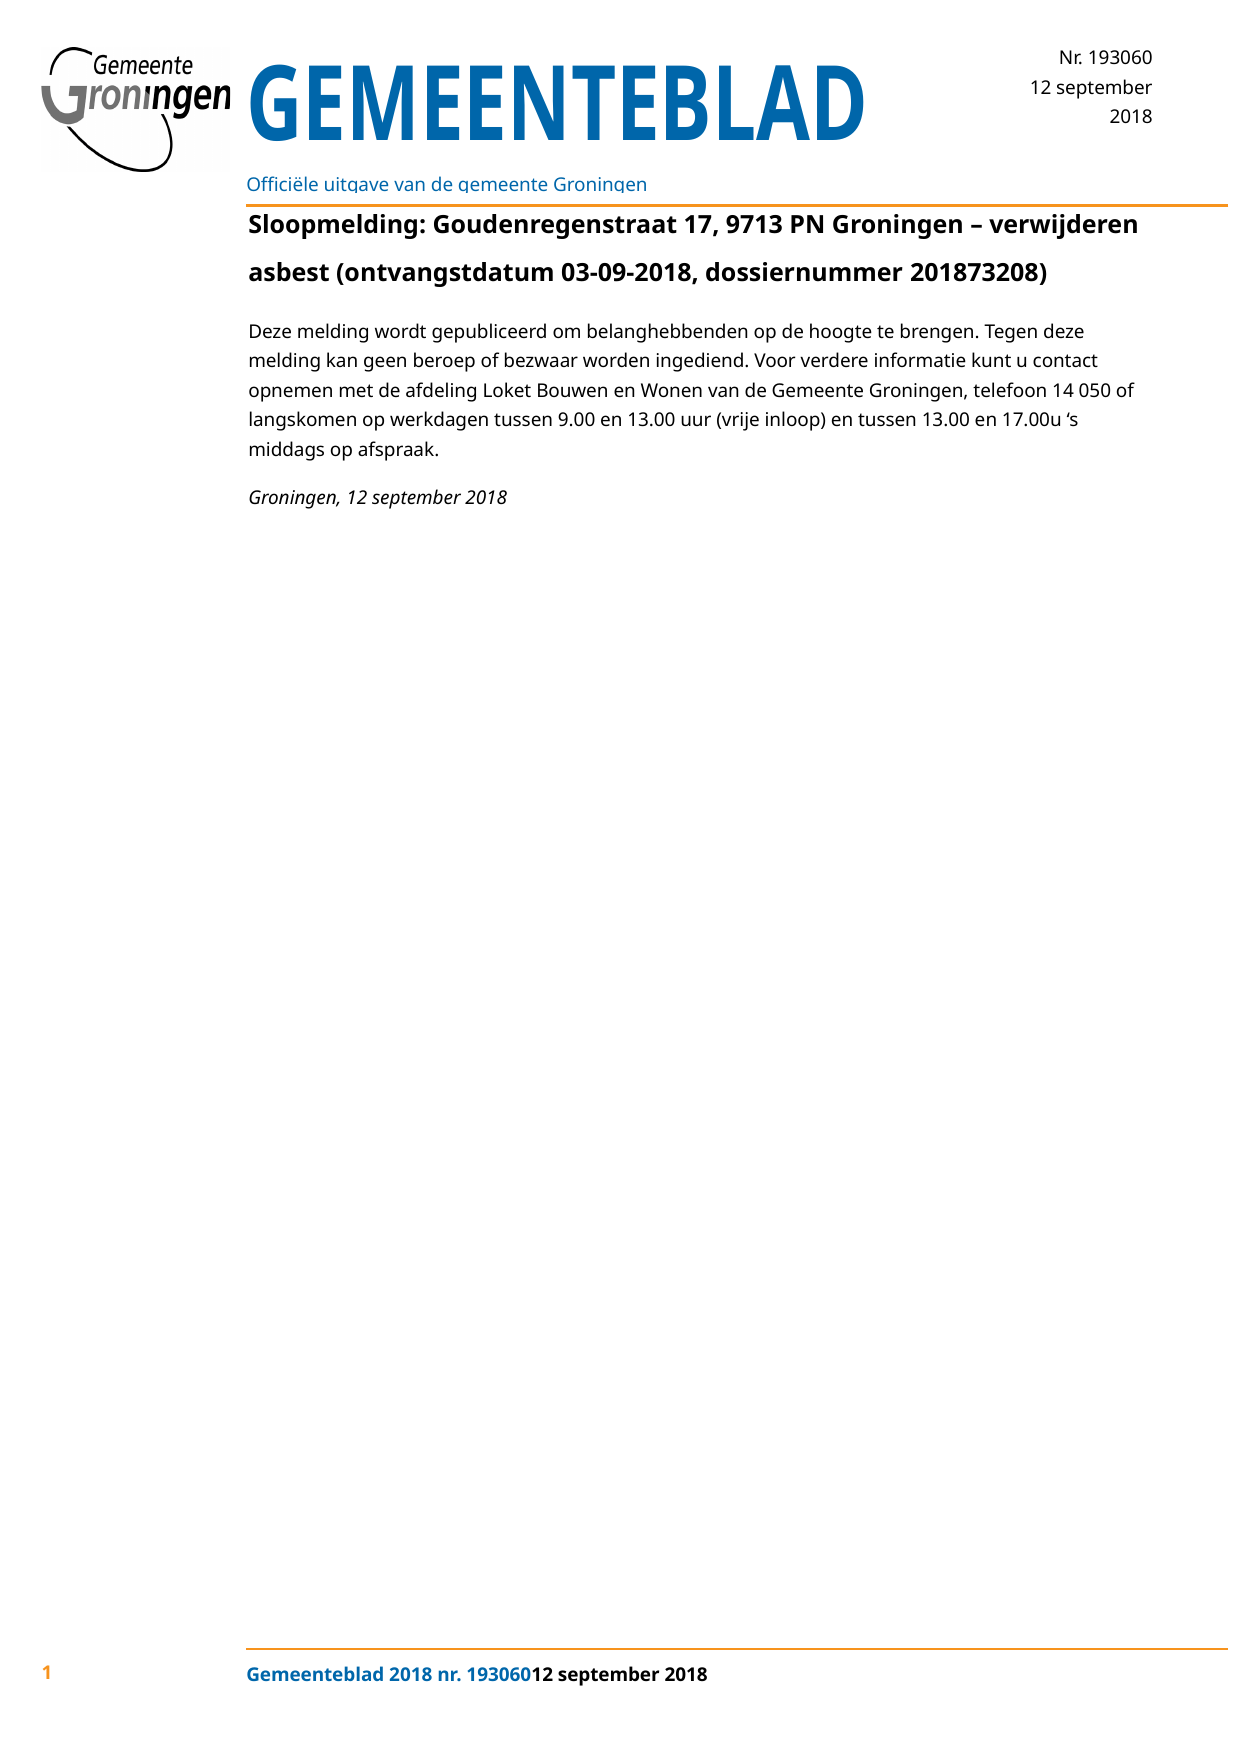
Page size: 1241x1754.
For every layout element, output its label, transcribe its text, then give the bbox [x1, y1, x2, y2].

text Deze melding wordt gepubliceerd om belanghebbenden op de hoogte te brengen. Tegen deze melding kan geen beroep of bezwaar worden ingediend. Voor verdere informatie kunt u contact opnemen met de afdeling Loket Bouwen en Wonen van de Gemeente Groningen, telefoon 14 050 of langskomen op werkdagen tussen 9.00 en 13.00 uur (vrije inloop) en tussen 13.00 en 17.00u ‘s middags op afspraak. [248, 318, 1152, 462]
text Groningen, 12 september 2018 [248, 484, 1152, 510]
text Sloopmelding: Goudenregenstraat 17, 9713 PN Groningen – verwijderen asbest (ontvangstdatum 03-09-2018, dossiernummer 201873208) [248, 207, 1152, 288]
picture [41, 47, 231, 172]
